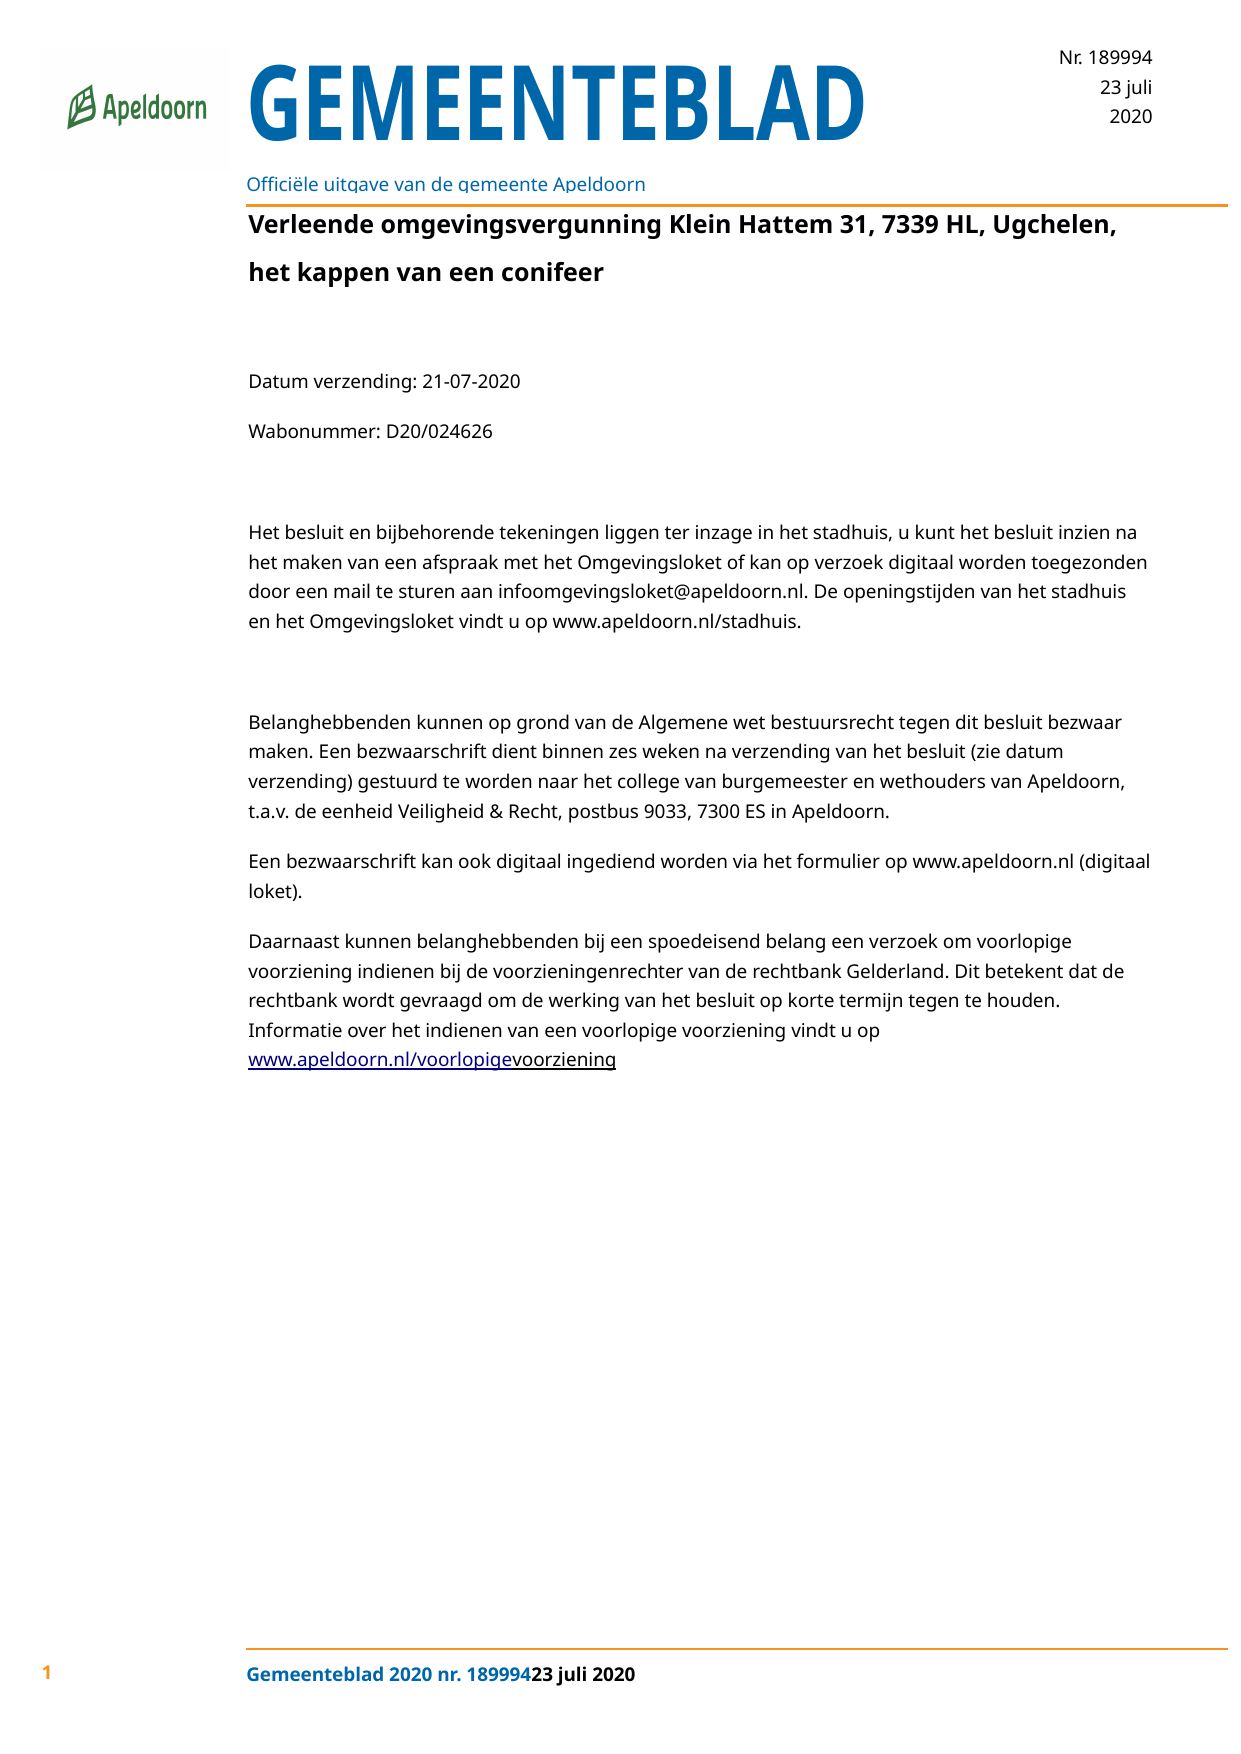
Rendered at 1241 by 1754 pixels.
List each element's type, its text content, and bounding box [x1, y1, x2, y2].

text Een bezwaarschrift kan ook digitaal ingediend worden via het formulier op www.apeldoorn.nl (digitaal loket). [248, 848, 1152, 904]
picture [41, 47, 231, 172]
text Het besluit en bijbehorende tekeningen liggen ter inzage in het stadhuis, u kunt het besluit inzien na het maken van een afspraak met het Omgevingsloket of kan op verzoek digitaal worden toegezonden door een mail te sturen aan infoomgevingsloket@apeldoorn.nl. De openingstijden van het stadhuis en het Omgevingsloket vindt u op www.apeldoorn.nl/stadhuis. [248, 519, 1152, 634]
text Verleende omgevingsvergunning Klein Hattem 31, 7339 HL, Ugchelen, het kappen van een conifeer [248, 207, 1152, 288]
text Belanghebbenden kunnen op grond van de Algemene wet bestuursrecht tegen dit besluit bezwaar maken. Een bezwaarschrift dient binnen zes weken na verzending van het besluit (zie datum verzending) gestuurd te worden naar het college van burgemeester en wethouders van Apeldoorn, t.a.v. de eenheid Veiligheid & Recht, postbus 9033, 7300 ES in Apeldoorn. [248, 709, 1152, 824]
text Daarnaast kunnen belanghebbenden bij een spoedeisend belang een verzoek om voorlopige voorziening indienen bij de voorzieningenrechter van de rechtbank Gelderland. Dit betekent dat de rechtbank wordt gevraagd om de werking van het besluit op korte termijn tegen te houden. Informatie over het indienen van een voorlopige voorziening vindt u op www.apeldoorn.nl/voorlopigevoorziening [248, 928, 1152, 1072]
text Wabonummer: D20/024626 [248, 419, 1152, 444]
text Datum verzending: 21-07-2020 [248, 368, 1152, 394]
